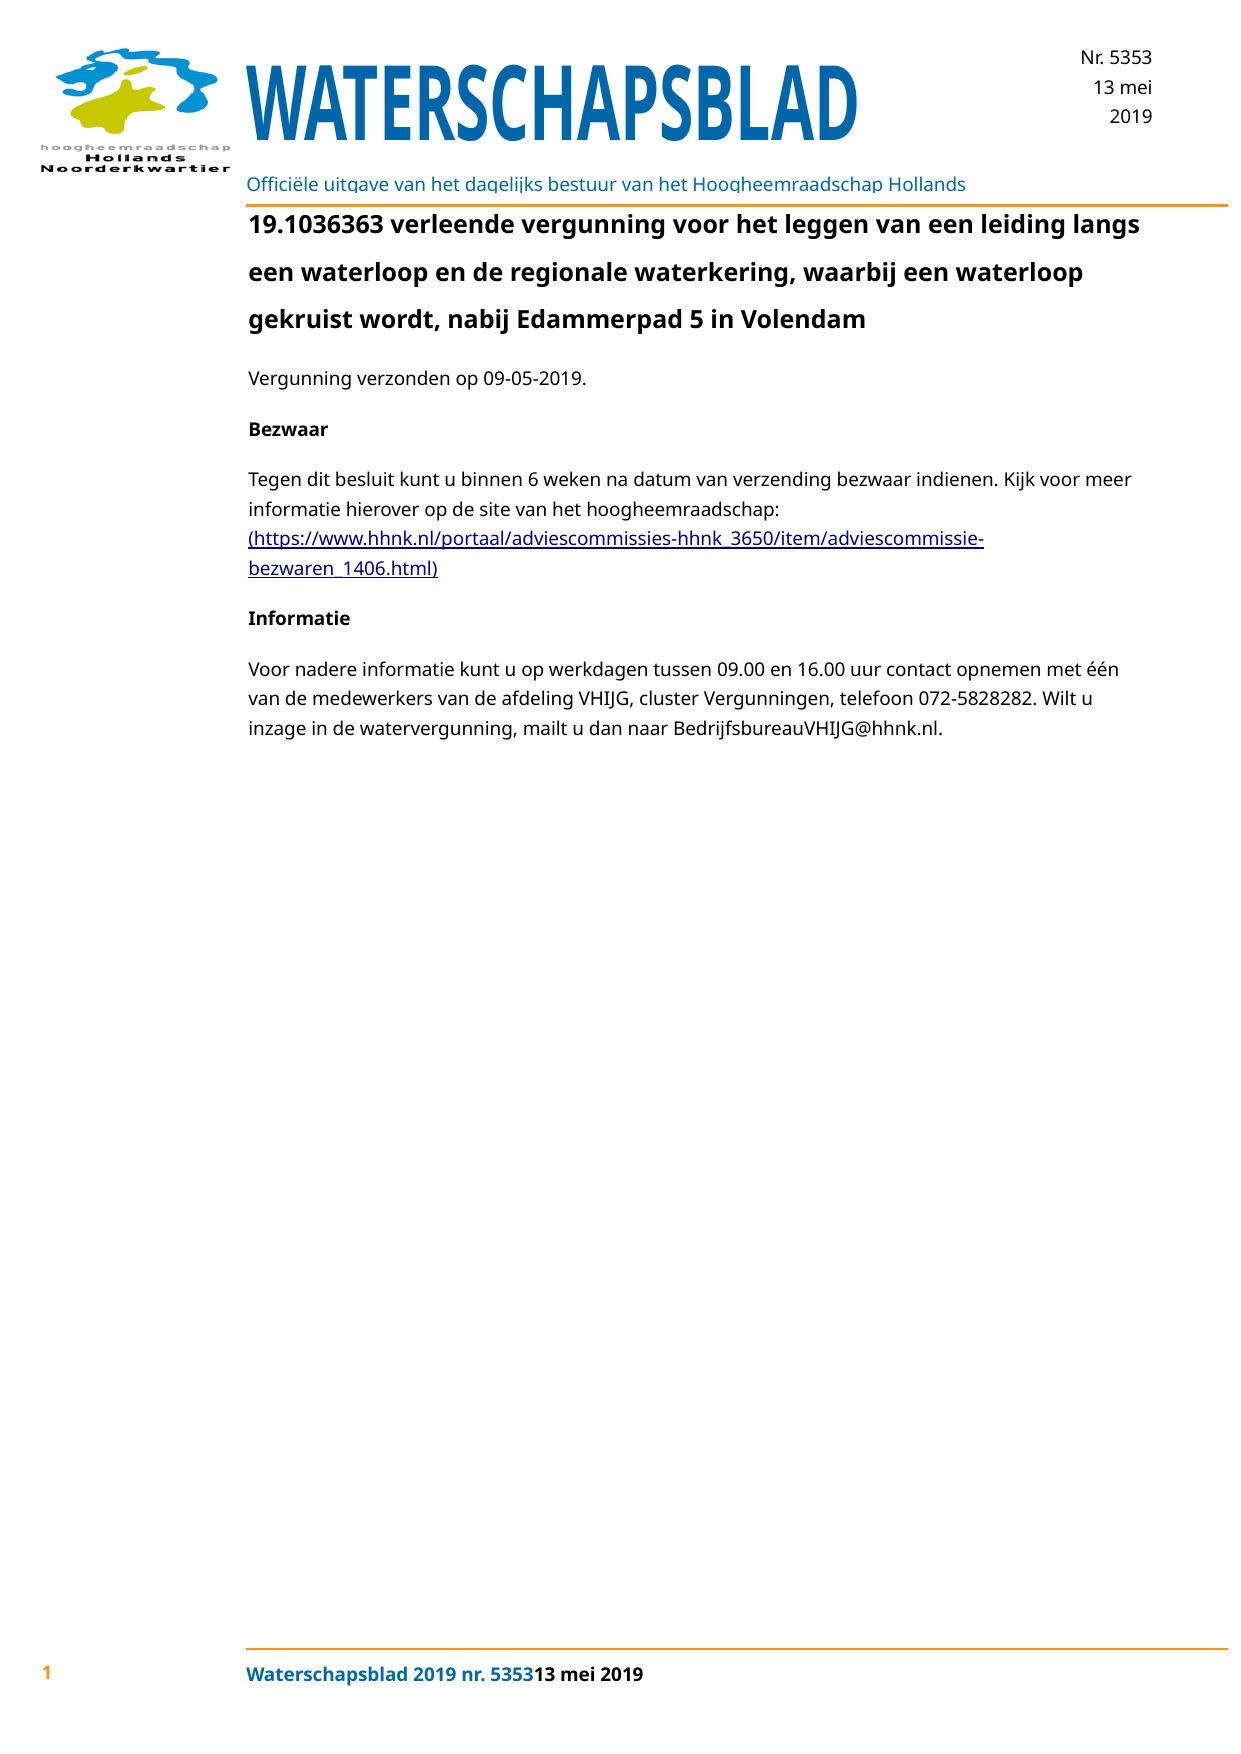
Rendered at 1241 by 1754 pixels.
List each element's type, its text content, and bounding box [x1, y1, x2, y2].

text Vergunning verzonden op 09-05-2019. [248, 366, 1152, 391]
text Informatie [248, 606, 1152, 631]
text Voor nadere informatie kunt u op werkdagen tussen 09.00 en 16.00 uur contact opnemen met één van de medewerkers van de afdeling VHIJG, cluster Vergunningen, telefoon 072-5828282. Wilt u inzage in de watervergunning, mailt u dan naar BedrijfsbureauVHIJG@hhnk.nl. [248, 656, 1152, 741]
text Tegen dit besluit kunt u binnen 6 weken na datum van verzending bezwaar indienen. Kijk voor meer informatie hierover op de site van het hoogheemraadschap: (https://www.hhnk.nl/portaal/adviescommissies-hhnk_3650/item/adviescommissie-bezwaren_1406.html) [248, 466, 1152, 581]
picture [41, 47, 231, 172]
text Bezwaar [248, 416, 1152, 442]
text 19.1036363 verleende vergunning voor het leggen van een leiding langs een waterloop en de regionale waterkering, waarbij een waterloop gekruist wordt, nabij Edammerpad 5 in Volendam [248, 207, 1152, 336]
